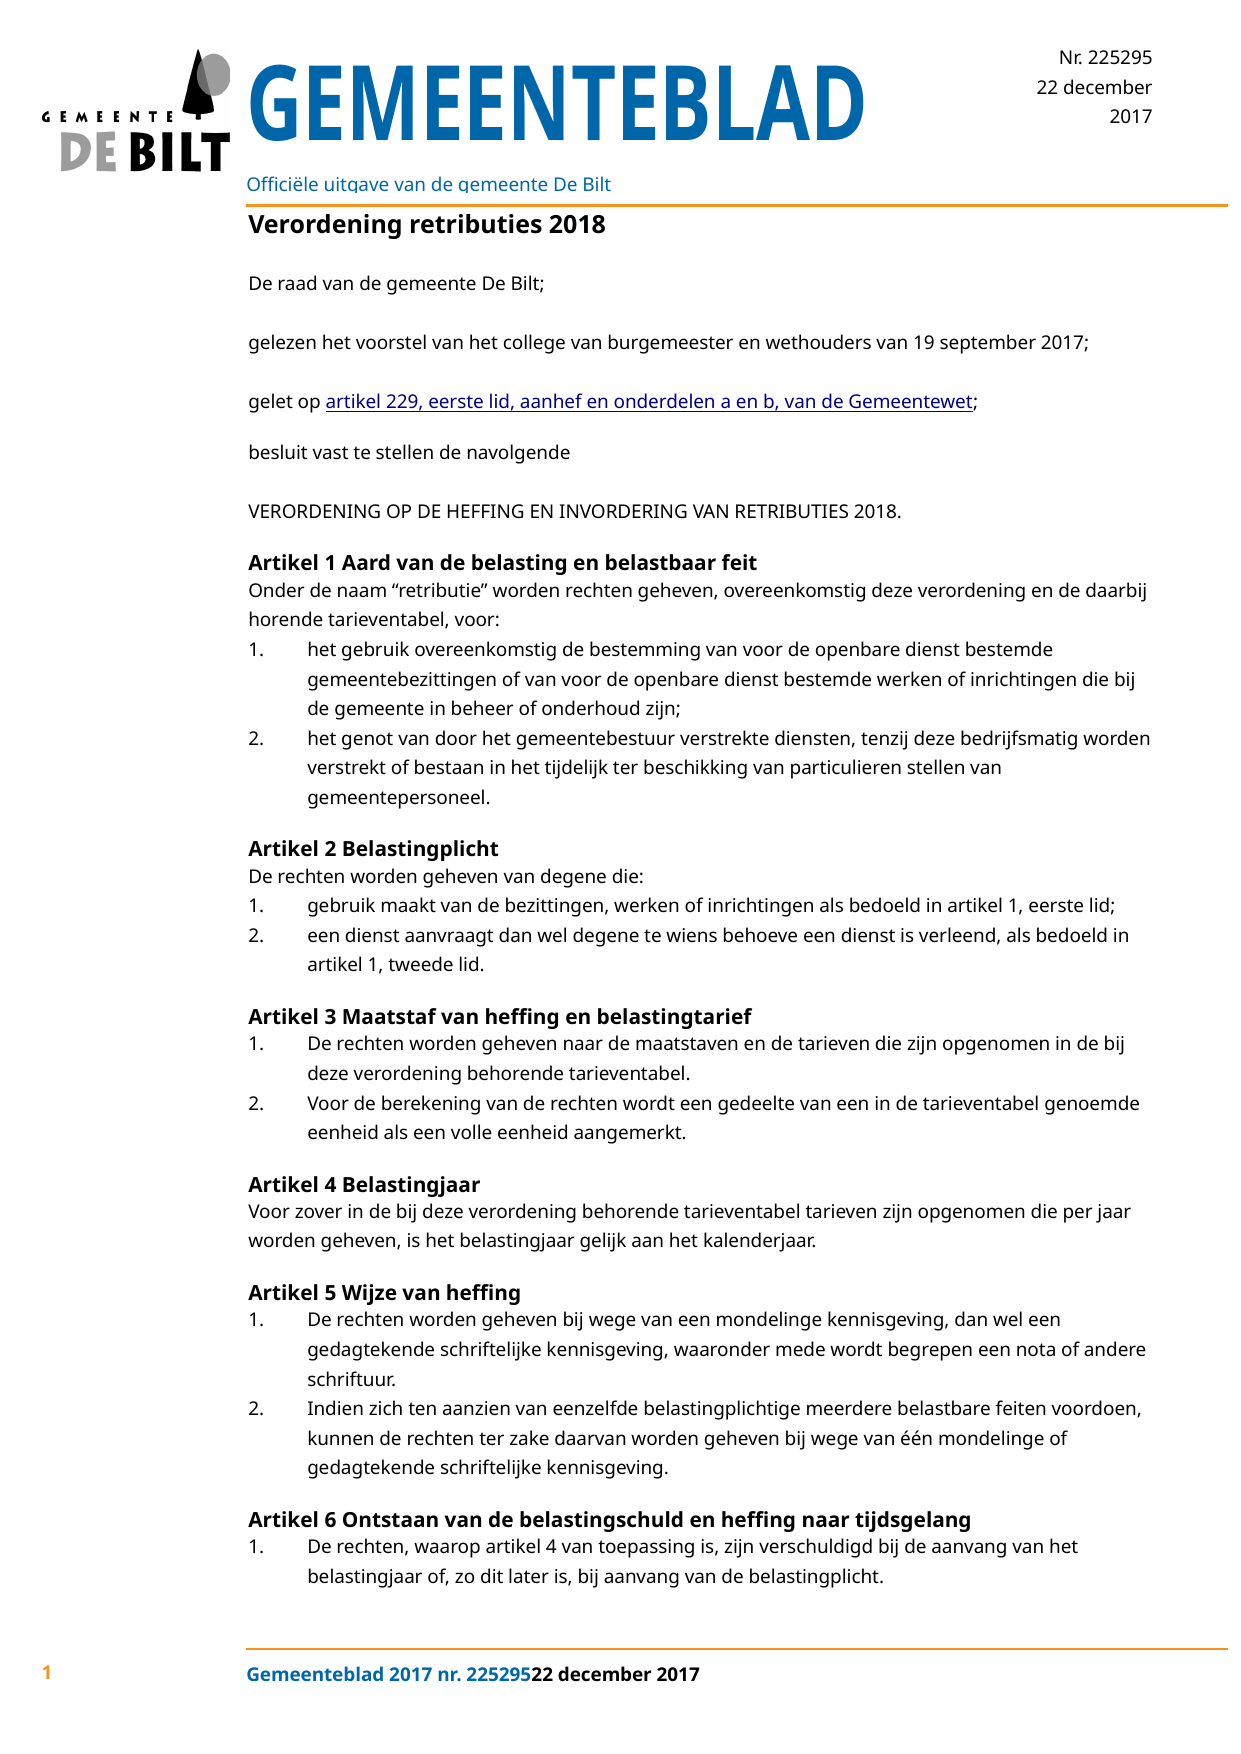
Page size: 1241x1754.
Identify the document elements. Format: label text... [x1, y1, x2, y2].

text gelet op artikel 229, eerste lid, aanhef en onderdelen a en b, van de Gemeentewet; [248, 389, 1152, 414]
text Artikel 1 Aard van de belasting en belastbaar feit [248, 548, 1152, 577]
list De rechten worden geheven bij wege van een mondelinge kennisgeving, dan wel een gedagtekende schriftelijke kennisgeving, waaronder mede wordt begrepen een nota of andere schriftuur. [248, 1307, 1152, 1391]
text Artikel 3 Maatstaf van heffing en belastingtarief [248, 1002, 1152, 1031]
text Voor zover in de bij deze verordening behorende tarieventabel tarieven zijn opgenomen die per jaar worden geheven, is het belastingjaar gelijk aan het kalenderjaar. [248, 1198, 1152, 1253]
text Artikel 5 Wijze van heffing [248, 1278, 1152, 1307]
list het gebruik overeenkomstig de bestemming van voor de openbare dienst bestemde gemeentebezittingen of van voor de openbare dienst bestemde werken of inrichtingen die bij de gemeente in beheer of onderhoud zijn; [248, 636, 1152, 721]
picture [41, 47, 231, 172]
text VERORDENING OP DE HEFFING EN INVORDERING VAN RETRIBUTIES 2018. [248, 498, 1152, 524]
text Verordening retributies 2018 [248, 207, 1152, 241]
text Artikel 2 Belastingplicht [248, 834, 1152, 863]
list het genot van door het gemeentebestuur verstrekte diensten, tenzij deze bedrijfsmatig worden verstrekt of bestaan in het tijdelijk ter beschikking van particulieren stellen van gemeentepersoneel. [248, 725, 1152, 810]
text De raad van de gemeente De Bilt; [248, 270, 1152, 296]
text De rechten worden geheven van degene die: [248, 863, 1152, 889]
list De rechten worden geheven naar de maatstaven en de tarieven die zijn opgenomen in de bij deze verordening behorende tarieventabel. [248, 1031, 1152, 1086]
text Artikel 6 Ontstaan van de belastingschuld en heffing naar tijdsgelang [248, 1505, 1152, 1533]
text Artikel 4 Belastingjaar [248, 1170, 1152, 1198]
list Indien zich ten aanzien van eenzelfde belastingplichtige meerdere belastbare feiten voordoen, kunnen de rechten ter zake daarvan worden geheven bij wege van één mondelinge of gedagtekende schriftelijke kennisgeving. [248, 1395, 1152, 1480]
list De rechten, waarop artikel 4 van toepassing is, zijn verschuldigd bij de aanvang van het belastingjaar of, zo dit later is, bij aanvang van de belastingplicht. [248, 1533, 1152, 1589]
text besluit vast te stellen de navolgende [248, 439, 1152, 465]
text gelezen het voorstel van het college van burgemeester en wethouders van 19 september 2017; [248, 329, 1152, 355]
list een dienst aanvraagt dan wel degene te wiens behoeve een dienst is verleend, als bedoeld in artikel 1, tweede lid. [248, 922, 1152, 977]
text Onder de naam “retributie” worden rechten geheven, overeenkomstig deze verordening en de daarbij horende tarieventabel, voor: [248, 577, 1152, 632]
list gebruik maakt van de bezittingen, werken of inrichtingen als bedoeld in artikel 1, eerste lid; [248, 892, 1152, 918]
list Voor de berekening van de rechten wordt een gedeelte van een in de tarieventabel genoemde eenheid als een volle eenheid aangemerkt. [248, 1090, 1152, 1145]
